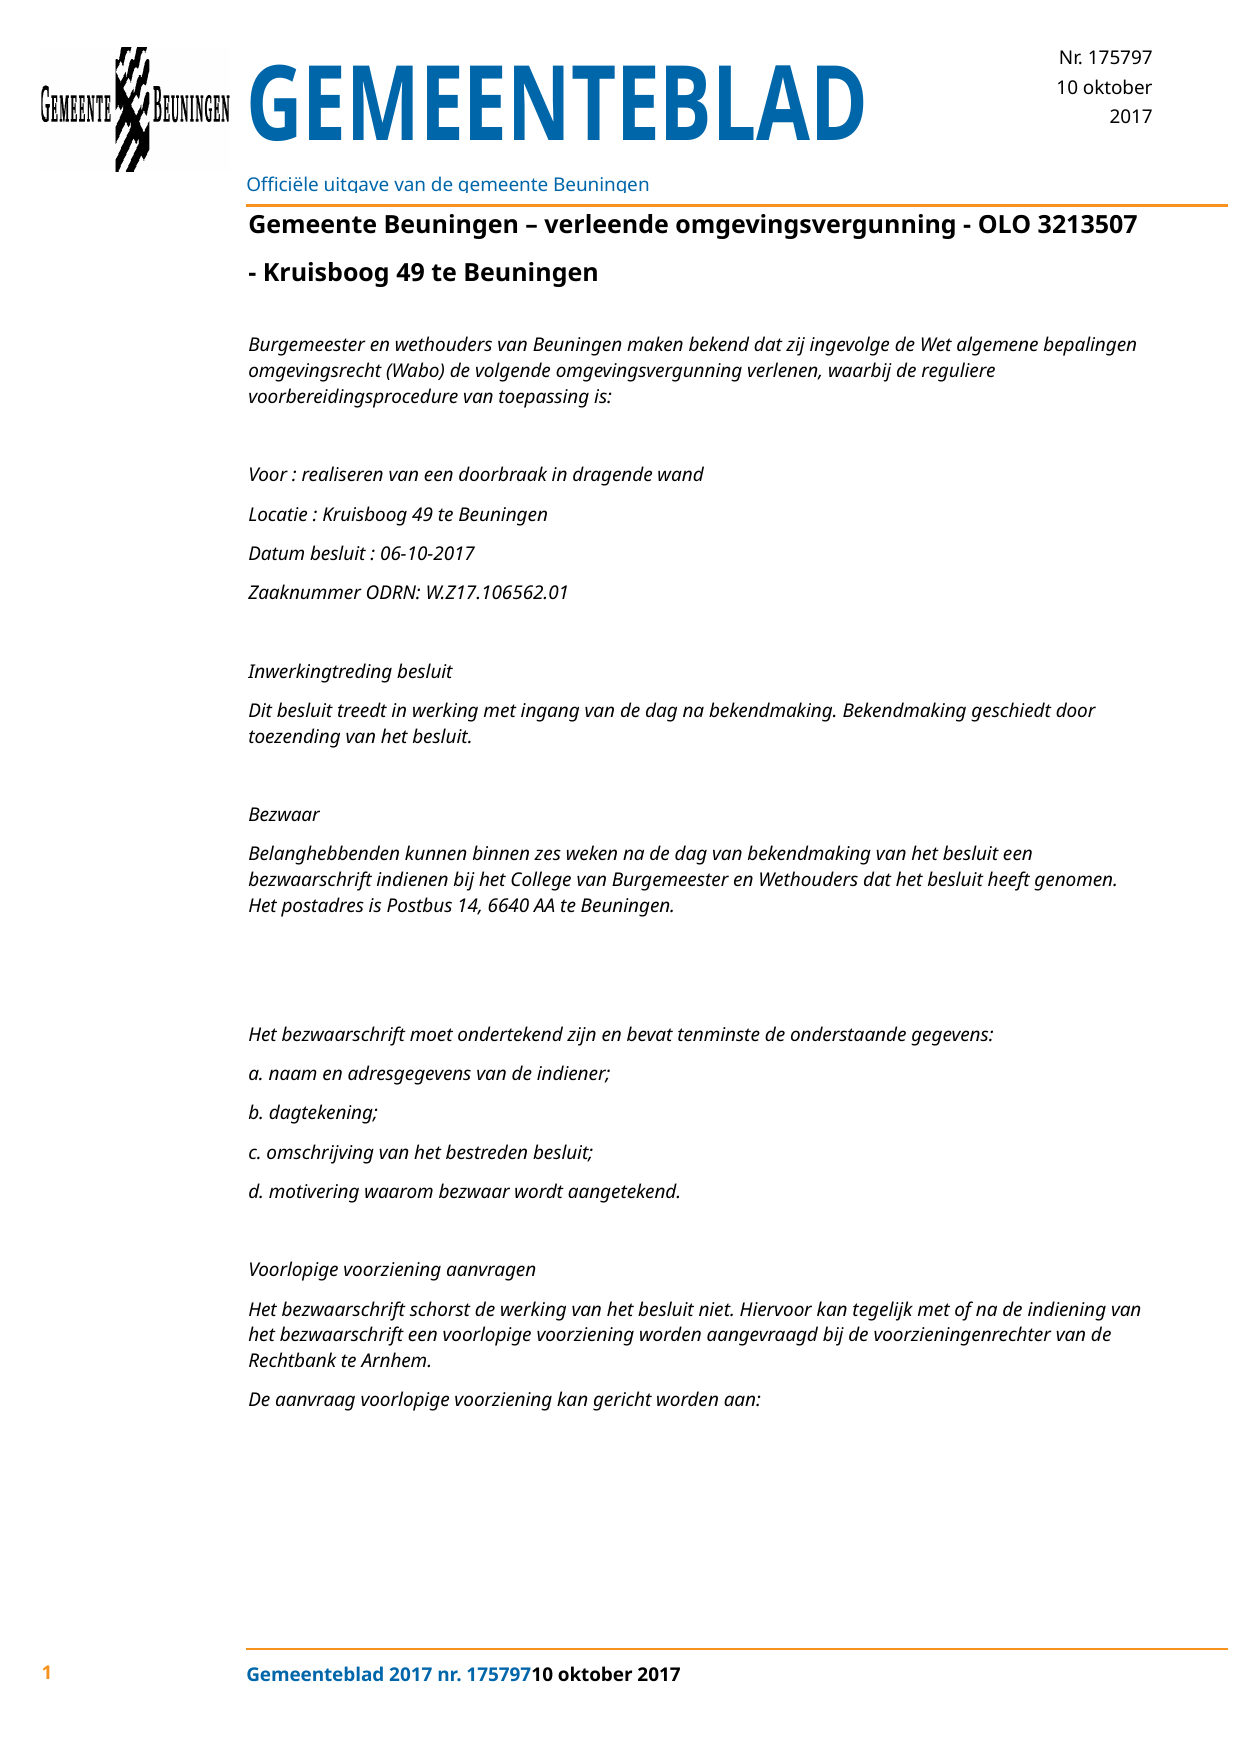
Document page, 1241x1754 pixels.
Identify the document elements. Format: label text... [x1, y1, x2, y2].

text a. naam en adresgegevens van de indiener; [248, 1060, 1152, 1086]
text Inwerkingtreding besluit [248, 658, 1152, 683]
text Voorlopige voorziening aanvragen [248, 1257, 1152, 1282]
text Datum besluit : 06-10-2017 [248, 540, 1152, 566]
text Bezwaar [248, 801, 1152, 827]
text Het bezwaarschrift schorst de werking van het besluit niet. Hiervoor kan tegelijk met of na de indiening van het bezwaarschrift een voorlopige voorziening worden aangevraagd bij de voorzieningenrechter van de Rechtbank te Arnhem. [248, 1296, 1152, 1373]
text d. motivering waarom bezwaar wordt aangetekend. [248, 1178, 1152, 1204]
text Voor : realiseren van een doorbraak in dragende wand [248, 461, 1152, 487]
text Dit besluit treedt in werking met ingang van de dag na bekendmaking. Bekendmaking geschiedt door toezending van het besluit. [248, 697, 1152, 748]
text Locatie : Kruisboog 49 te Beuningen [248, 501, 1152, 526]
text Burgemeester en wethouders van Beuningen maken bekend dat zij ingevolge de Wet algemene bepalingen omgevingsrecht (Wabo) de volgende omgevingsvergunning verlenen, waarbij de reguliere voorbereidingsprocedure van toepassing is: [248, 331, 1152, 409]
text Zaaknummer ODRN: W.Z17.106562.01 [248, 579, 1152, 605]
text Het bezwaarschrift moet ondertekend zijn en bevat tenminste de onderstaande gegevens: [248, 1021, 1152, 1047]
text Gemeente Beuningen – verleende omgevingsvergunning - OLO 3213507 - Kruisboog 49 te Beuningen [248, 207, 1152, 288]
picture [41, 47, 231, 172]
text Belanghebbenden kunnen binnen zes weken na de dag van bekendmaking van het besluit een bezwaarschrift indienen bij het College van Burgemeester en Wethouders dat het besluit heeft genomen. Het postadres is Postbus 14, 6640 AA te Beuningen. [248, 841, 1152, 918]
text b. dagtekening; [248, 1099, 1152, 1125]
text De aanvraag voorlopige voorziening kan gericht worden aan: [248, 1387, 1152, 1412]
text c. omschrijving van het bestreden besluit; [248, 1139, 1152, 1164]
